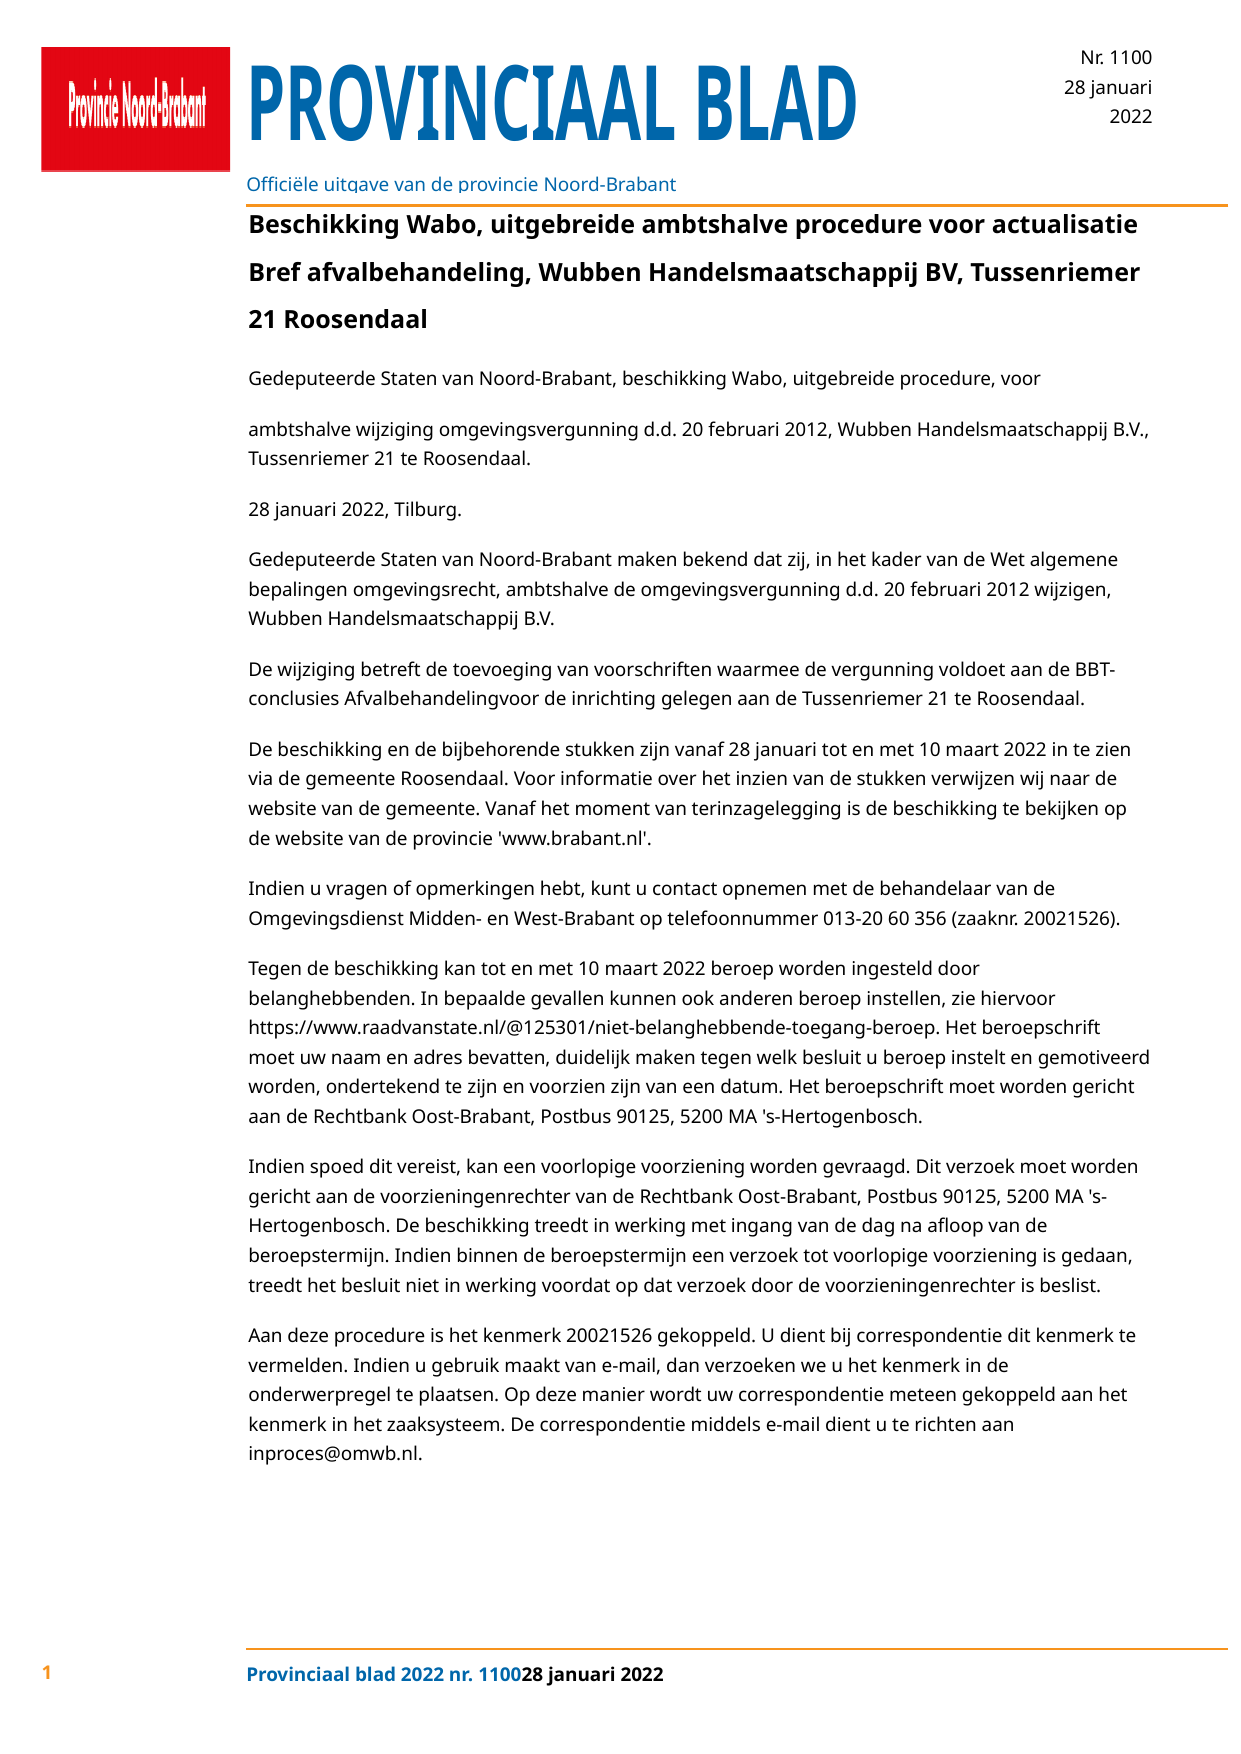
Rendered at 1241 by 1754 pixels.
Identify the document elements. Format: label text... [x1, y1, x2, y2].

text Beschikking Wabo, uitgebreide ambtshalve procedure voor actualisatie Bref afvalbehandeling, Wubben Handelsmaatschappij BV, Tussenriemer 21 Roosendaal [248, 207, 1152, 336]
text De beschikking en de bijbehorende stukken zijn vanaf 28 januari tot en met 10 maart 2022 in te zien via de gemeente Roosendaal. Voor informatie over het inzien van de stukken verwijzen wij naar de website van de gemeente. Vanaf het moment van terinzagelegging is de beschikking te bekijken op de website van de provincie 'www.brabant.nl'. [248, 736, 1152, 850]
text Indien spoed dit vereist, kan een voorlopige voorziening worden gevraagd. Dit verzoek moet worden gericht aan de voorzieningenrechter van de Rechtbank Oost-Brabant, Postbus 90125, 5200 MA 's-Hertogenbosch. De beschikking treedt in werking met ingang van de dag na afloop van de beroepstermijn. Indien binnen de beroepstermijn een verzoek tot voorlopige voorziening is gedaan, treedt het besluit niet in werking voordat op dat verzoek door de voorzieningenrechter is beslist. [248, 1153, 1152, 1297]
text ambtshalve wijziging omgevingsvergunning d.d. 20 februari 2012, Wubben Handelsmaatschappij B.V., Tussenriemer 21 te Roosendaal. [248, 416, 1152, 471]
text Gedeputeerde Staten van Noord-Brabant maken bekend dat zij, in het kader van de Wet algemene bepalingen omgevingsrecht, ambtshalve de omgevingsvergunning d.d. 20 februari 2012 wijzigen, Wubben Handelsmaatschappij B.V. [248, 546, 1152, 631]
picture [41, 47, 231, 172]
text Indien u vragen of opmerkingen hebt, kunt u contact opnemen met de behandelaar van de Omgevingsdienst Midden- en West-Brabant op telefoonnummer 013-20 60 356 (zaaknr. 20021526). [248, 875, 1152, 930]
text 28 januari 2022, Tilburg. [248, 496, 1152, 522]
text De wijziging betreft de toevoeging van voorschriften waarmee de vergunning voldoet aan de BBT-conclusies Afvalbehandelingvoor de inrichting gelegen aan de Tussenriemer 21 te Roosendaal. [248, 656, 1152, 711]
text Aan deze procedure is het kenmerk 20021526 gekoppeld. U dient bij correspondentie dit kenmerk te vermelden. Indien u gebruik maakt van e-mail, dan verzoeken we u het kenmerk in de onderwerpregel te plaatsen. Op deze manier wordt uw correspondentie meteen gekoppeld aan het kenmerk in het zaaksysteem. De correspondentie middels e-mail dient u te richten aan inproces@omwb.nl. [248, 1322, 1152, 1466]
text Gedeputeerde Staten van Noord-Brabant, beschikking Wabo, uitgebreide procedure, voor [248, 366, 1152, 391]
text Tegen de beschikking kan tot en met 10 maart 2022 beroep worden ingesteld door belanghebbenden. In bepaalde gevallen kunnen ook anderen beroep instellen, zie hiervoor https://www.raadvanstate.nl/@125301/niet-belanghebbende-toegang-beroep. Het beroepschrift moet uw naam en adres bevatten, duidelijk maken tegen welk besluit u beroep instelt en gemotiveerd worden, ondertekend te zijn en voorzien zijn van een datum. Het beroepschrift moet worden gericht aan de Rechtbank Oost-Brabant, Postbus 90125, 5200 MA 's-Hertogenbosch. [248, 955, 1152, 1129]
